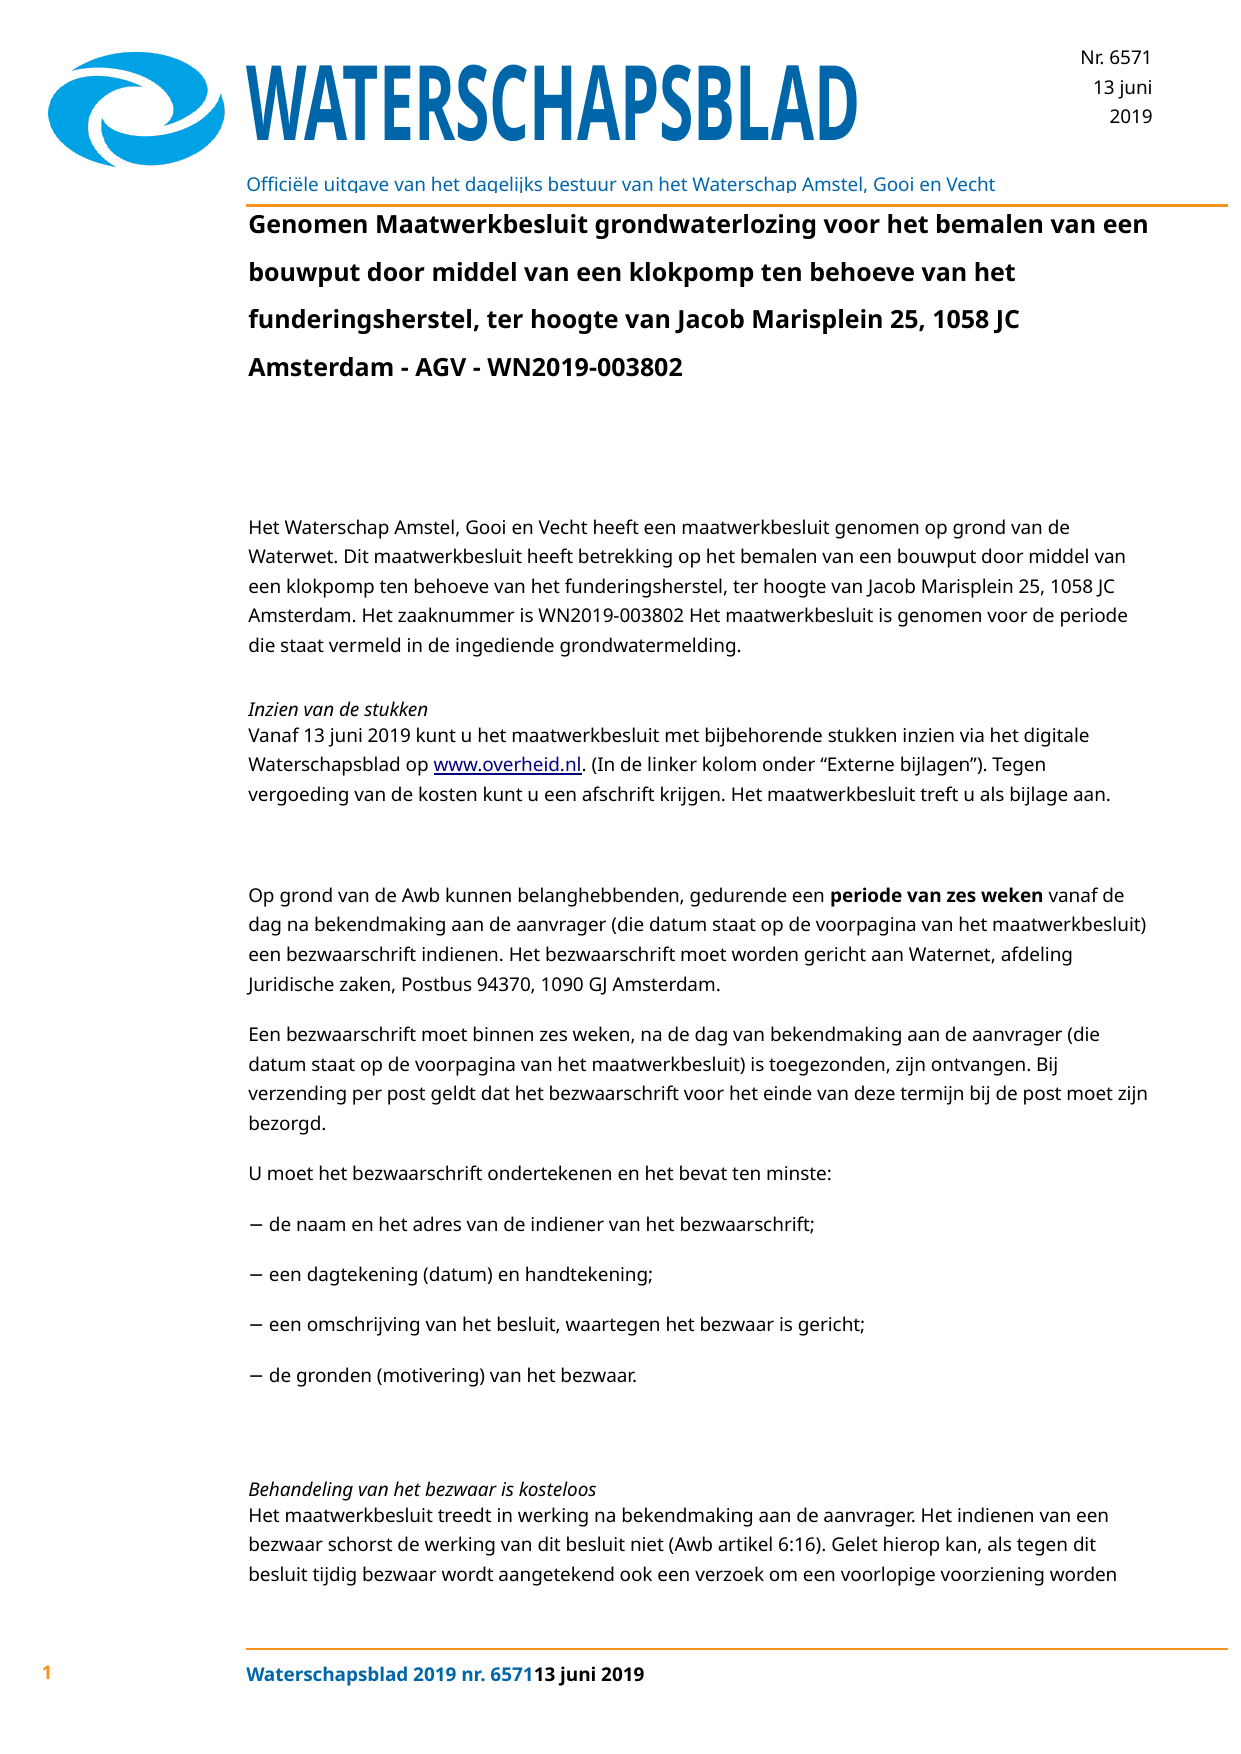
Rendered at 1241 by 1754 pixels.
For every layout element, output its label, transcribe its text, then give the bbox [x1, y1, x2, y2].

text Het maatwerkbesluit treedt in werking na bekendmaking aan de aanvrager. Het indienen van een bezwaar schorst de werking van dit besluit niet (Awb artikel 6:16). Gelet hierop kan, als tegen dit besluit tijdig bezwaar wordt aangetekend ook een verzoek om een voorlopige voorziening worden [248, 1502, 1152, 1587]
text − de gronden (motivering) van het bezwaar. [248, 1362, 1152, 1388]
text Vanaf 13 juni 2019 kunt u het maatwerkbesluit met bijbehorende stukken inzien via het digitale Waterschapsblad op www.overheid.nl. (In de linker kolom onder “Externe bijlagen”). Tegen vergoeding van de kosten kunt u een afschrift krijgen. Het maatwerkbesluit treft u als bijlage aan. [248, 722, 1152, 807]
text Een bezwaarschrift moet binnen zes weken, na de dag van bekendmaking aan de aanvrager (die datum staat op de voorpagina van het maatwerkbesluit) is toegezonden, zijn ontvangen. Bij verzending per post geldt dat het bezwaarschrift voor het einde van deze termijn bij de post moet zijn bezorgd. [248, 1021, 1152, 1136]
text − een dagtekening (datum) en handtekening; [248, 1261, 1152, 1287]
text Inzien van de stukken [248, 696, 1152, 722]
text U moet het bezwaarschrift ondertekenen en het bevat ten minste: [248, 1160, 1152, 1186]
text Behandeling van het bezwaar is kosteloos [248, 1476, 1152, 1502]
picture [41, 47, 231, 172]
text Op grond van de Awb kunnen belanghebbenden, gedurende een periode van zes weken vanaf de dag na bekendmaking aan de aanvrager (die datum staat op de voorpagina van het maatwerkbesluit) een bezwaarschrift indienen. Het bezwaarschrift moet worden gericht aan Waternet, afdeling Juridische zaken, Postbus 94370, 1090 GJ Amsterdam. [248, 882, 1152, 996]
text Het Waterschap Amstel, Gooi en Vecht heeft een maatwerkbesluit genomen op grond van de Waterwet. Dit maatwerkbesluit heeft betrekking op het bemalen van een bouwput door middel van een klokpomp ten behoeve van het funderingsherstel, ter hoogte van Jacob Marisplein 25, 1058 JC Amsterdam. Het zaaknummer is WN2019-003802 Het maatwerkbesluit is genomen voor de periode die staat vermeld in de ingediende grondwatermelding. [248, 514, 1152, 658]
text − een omschrijving van het besluit, waartegen het bezwaar is gericht; [248, 1312, 1152, 1337]
text − de naam en het adres van de indiener van het bezwaarschrift; [248, 1211, 1152, 1236]
text Genomen Maatwerkbesluit grondwaterlozing voor het bemalen van een bouwput door middel van een klokpomp ten behoeve van het funderingsherstel, ter hoogte van Jacob Marisplein 25, 1058 JC Amsterdam - AGV - WN2019-003802 [248, 207, 1152, 384]
